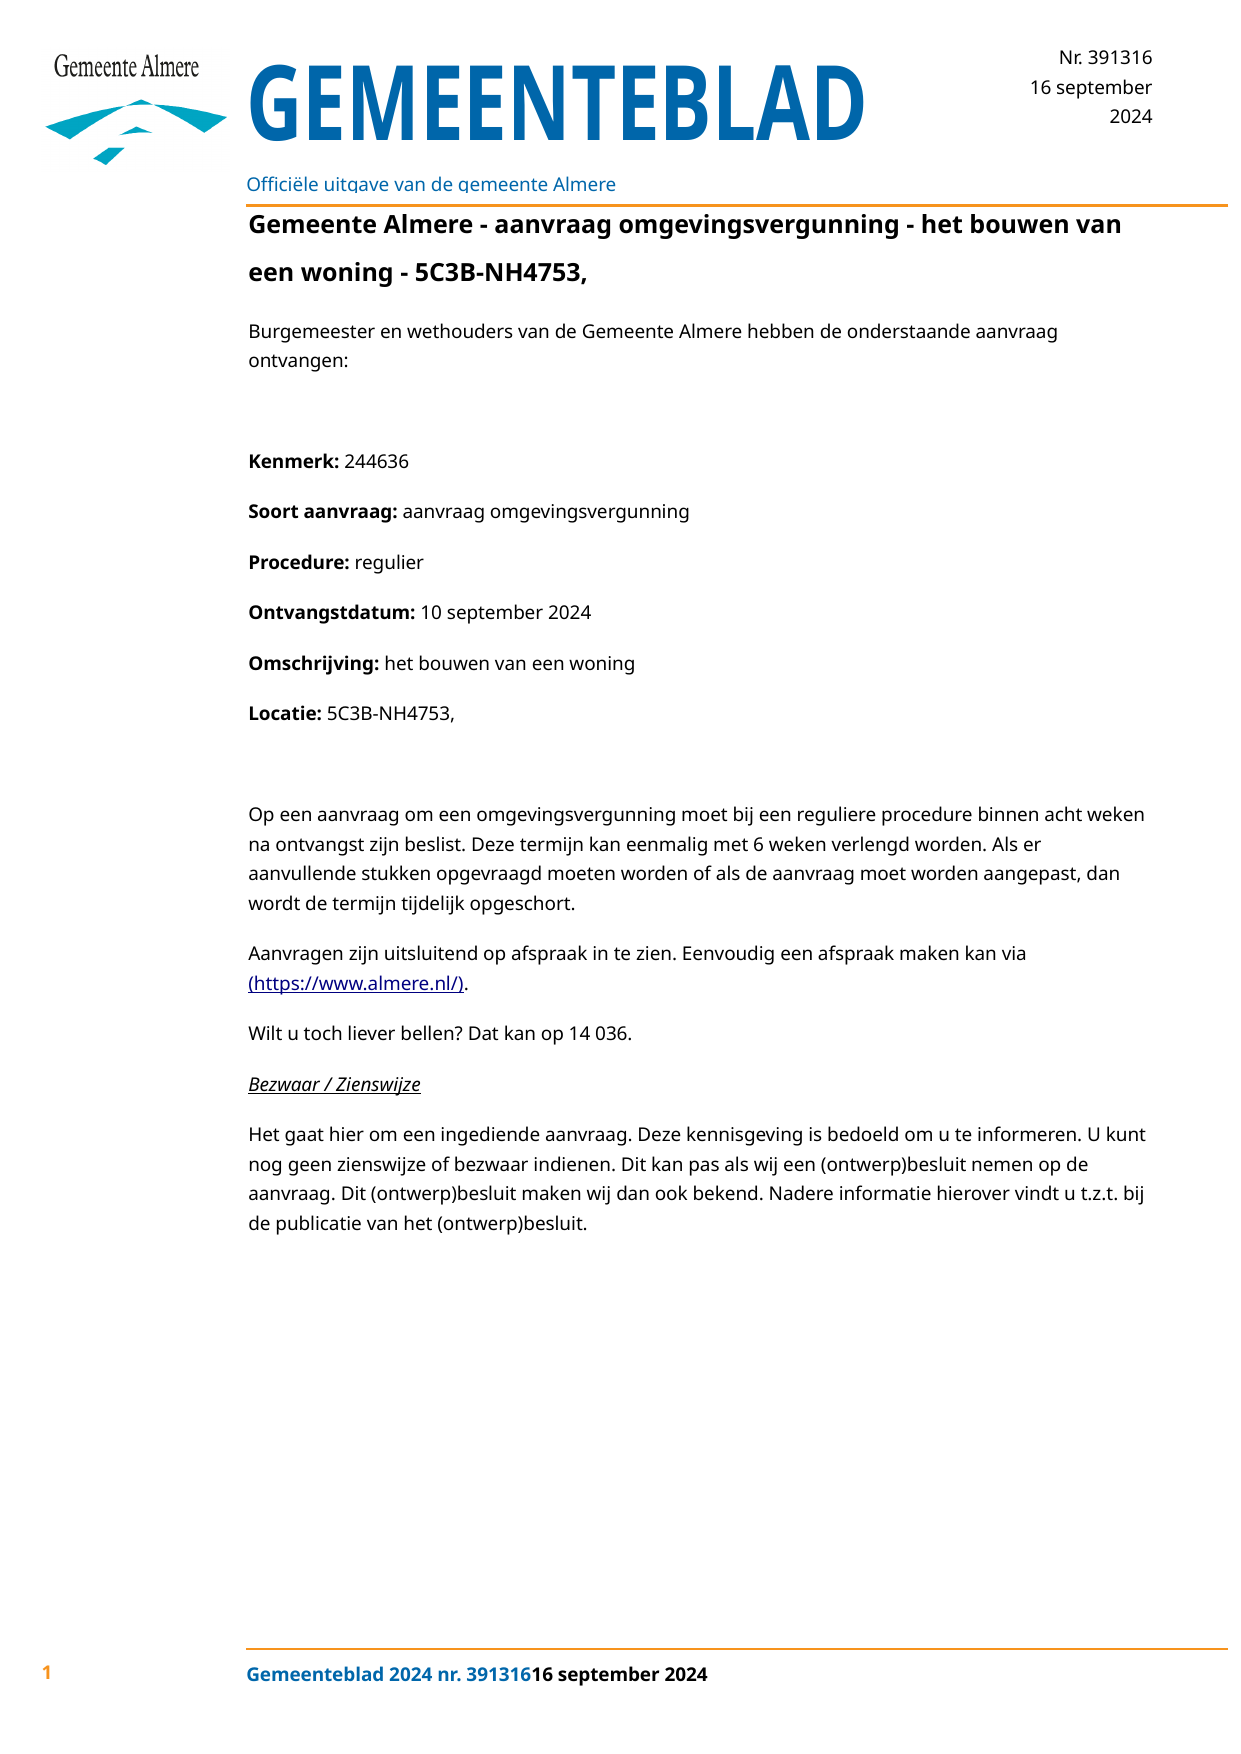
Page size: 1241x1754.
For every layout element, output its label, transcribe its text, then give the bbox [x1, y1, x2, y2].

picture [41, 47, 231, 172]
text Gemeente Almere - aanvraag omgevingsvergunning - het bouwen van een woning - 5C3B-NH4753, [248, 207, 1152, 288]
text Op een aanvraag om een omgevingsvergunning moet bij een reguliere procedure binnen acht weken na ontvangst zijn beslist. Deze termijn kan eenmalig met 6 weken verlengd worden. Als er aanvullende stukken opgevraagd moeten worden of als de aanvraag moet worden aangepast, dan wordt de termijn tijdelijk opgeschort. [248, 801, 1152, 916]
text Locatie: 5C3B-NH4753, [248, 700, 1152, 726]
text Burgemeester en wethouders van de Gemeente Almere hebben de onderstaande aanvraag ontvangen: [248, 318, 1152, 373]
text Soort aanvraag: aanvraag omgevingsvergunning [248, 499, 1152, 524]
text Aanvragen zijn uitsluitend op afspraak in te zien. Eenvoudig een afspraak maken kan via (https://www.almere.nl/). [248, 940, 1152, 996]
text Ontvangstdatum: 10 september 2024 [248, 599, 1152, 625]
text Kenmerk: 244636 [248, 448, 1152, 474]
text Omschrijving: het bouwen van een woning [248, 650, 1152, 676]
text Procedure: regulier [248, 549, 1152, 575]
text Bezwaar / Zienswijze [248, 1071, 1152, 1097]
text Het gaat hier om een ingediende aanvraag. Deze kennisgeving is bedoeld om u te informeren. U kunt nog geen zienswijze of bezwaar indienen. Dit kan pas als wij een (ontwerp)besluit nemen op de aanvraag. Dit (ontwerp)besluit maken wij dan ook bekend. Nadere informatie hierover vindt u t.z.t. bij de publicatie van het (ontwerp)besluit. [248, 1121, 1152, 1236]
text Wilt u toch liever bellen? Dat kan op 14 036. [248, 1020, 1152, 1046]
